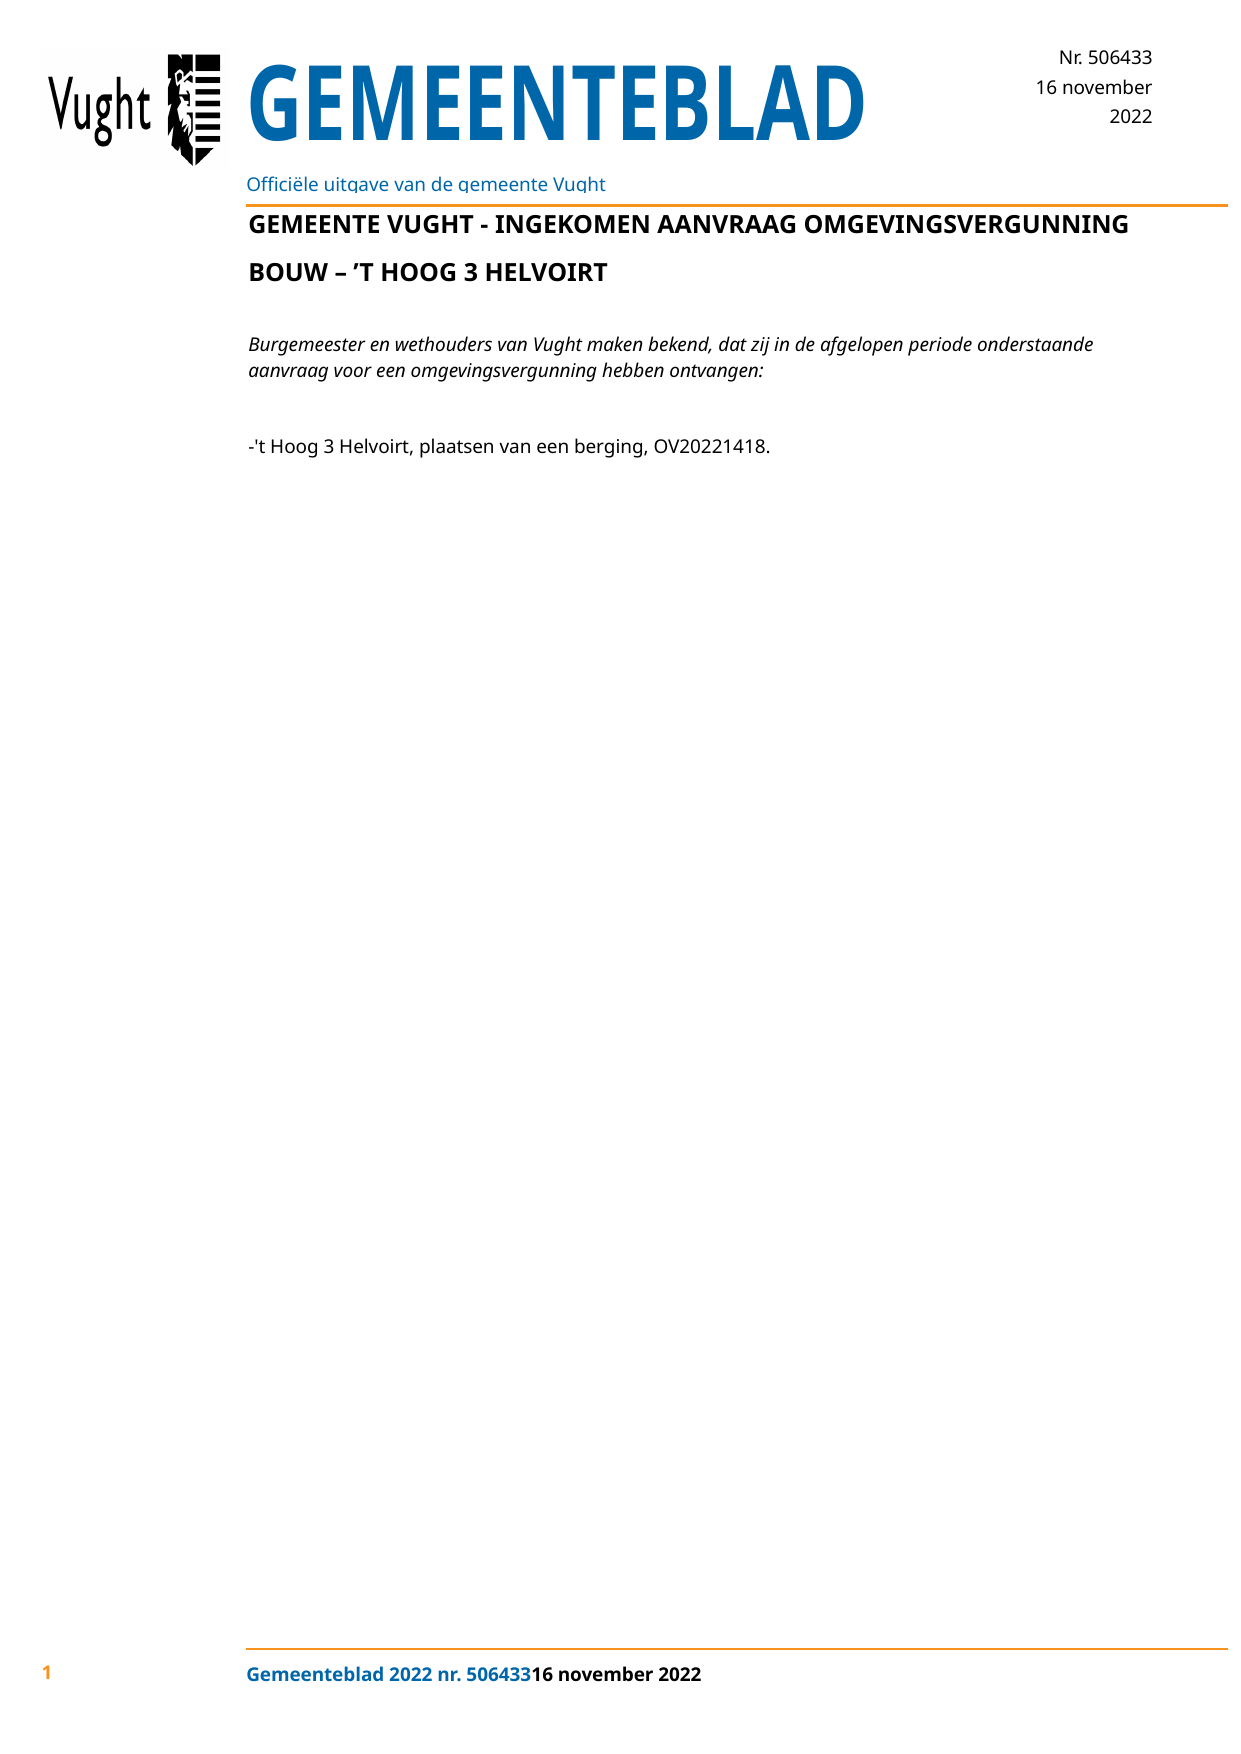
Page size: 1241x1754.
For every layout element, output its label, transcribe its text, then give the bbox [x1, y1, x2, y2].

text -'t Hoog 3 Helvoirt, plaatsen van een berging, OV20221418. [248, 433, 1152, 459]
text GEMEENTE VUGHT - INGEKOMEN AANVRAAG OMGEVINGSVERGUNNING BOUW – ’T HOOG 3 HELVOIRT [248, 207, 1152, 288]
text Burgemeester en wethouders van Vught maken bekend, dat zij in de afgelopen periode onderstaande aanvraag voor een omgevingsvergunning hebben ontvangen: [248, 331, 1152, 383]
picture [41, 47, 231, 172]
